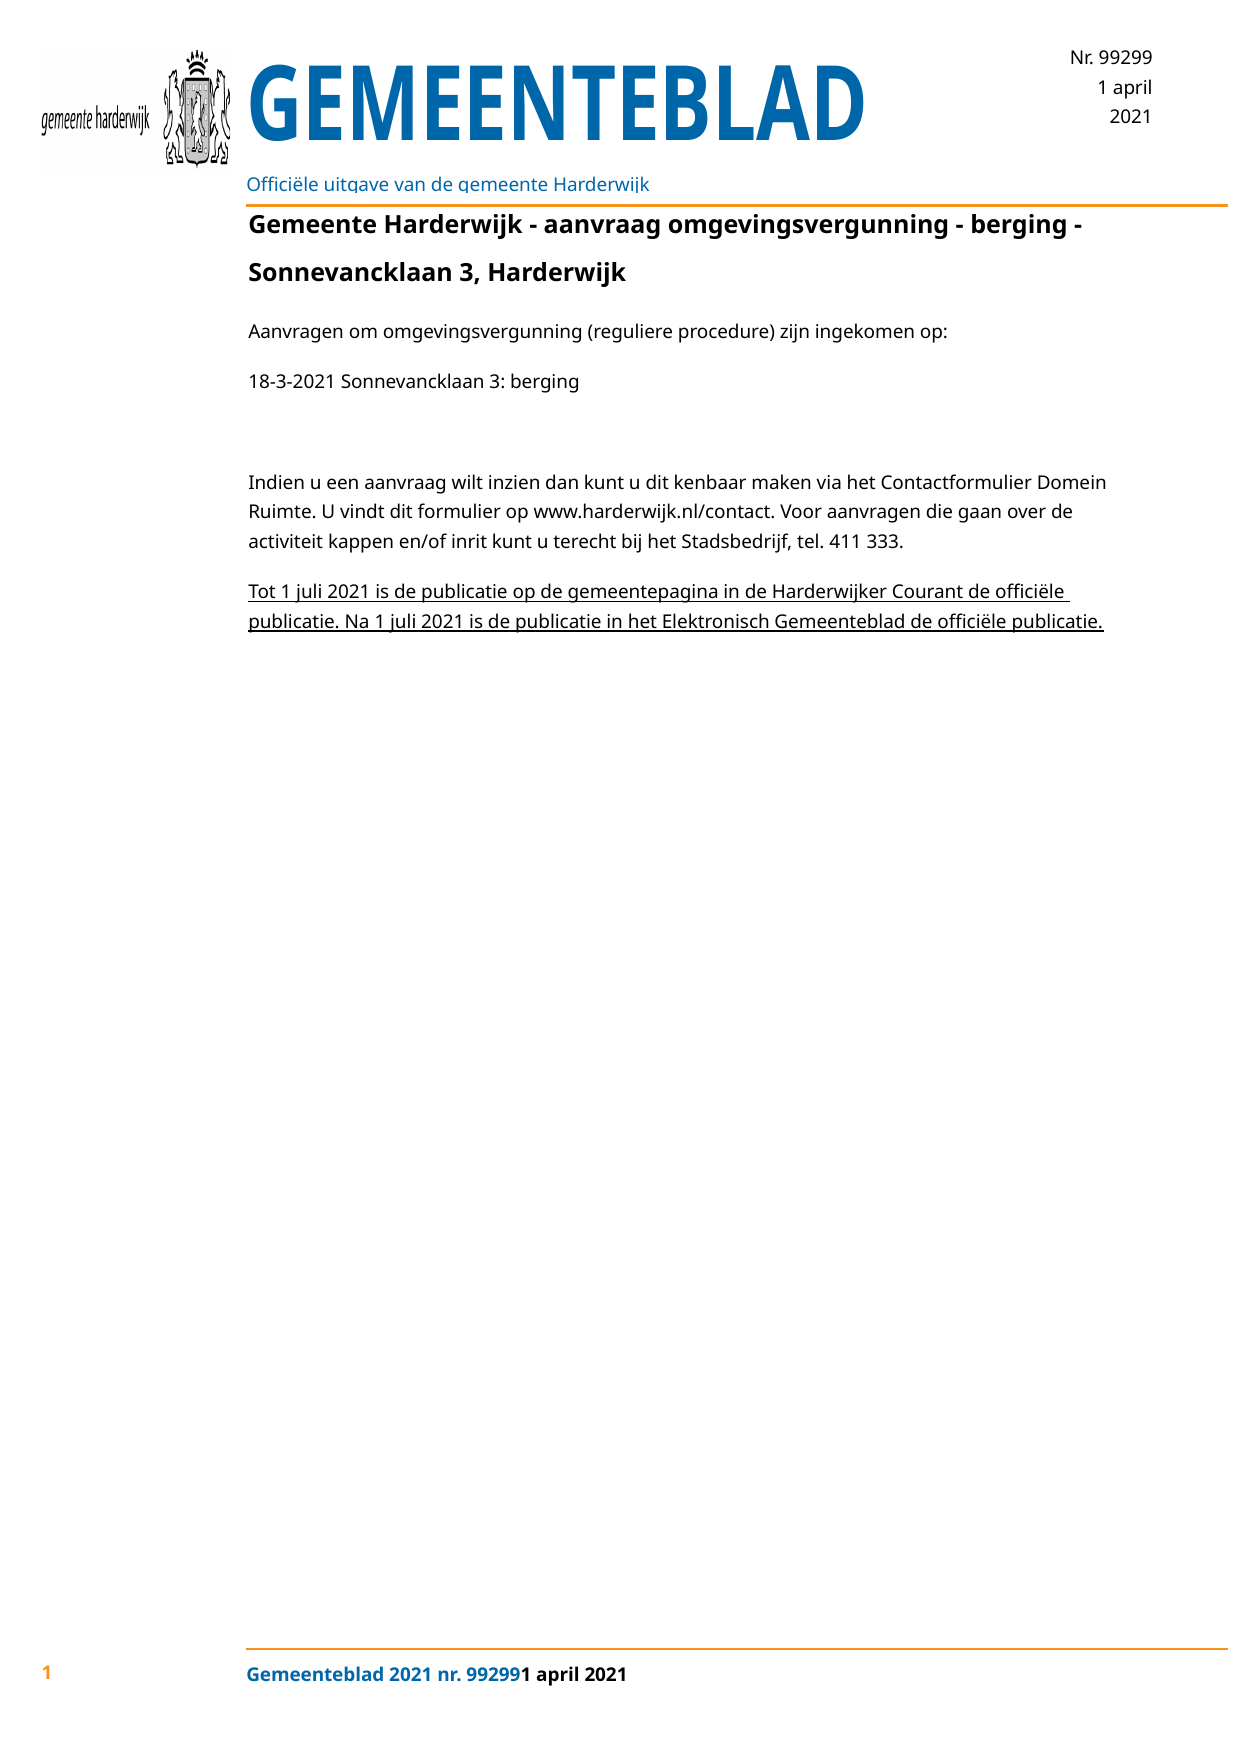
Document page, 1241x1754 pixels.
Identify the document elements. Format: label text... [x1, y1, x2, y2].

picture [41, 47, 231, 172]
text 18-3-2021 Sonnevancklaan 3: berging [248, 368, 1152, 394]
text Gemeente Harderwijk - aanvraag omgevingsvergunning - berging - Sonnevancklaan 3, Harderwijk [248, 207, 1152, 288]
text Indien u een aanvraag wilt inzien dan kunt u dit kenbaar maken via het Contactformulier Domein Ruimte. U vindt dit formulier op www.harderwijk.nl/contact. Voor aanvragen die gaan over de activiteit kappen en/of inrit kunt u terecht bij het Stadsbedrijf, tel. 411 333. [248, 469, 1152, 554]
text Tot 1 juli 2021 is de publicatie op de gemeentepagina in de Harderwijker Courant de officiële publicatie. Na 1 juli 2021 is de publicatie in het Elektronisch Gemeenteblad de officiële publicatie. [248, 579, 1152, 634]
text Aanvragen om omgevingsvergunning (reguliere procedure) zijn ingekomen op: [248, 318, 1152, 344]
